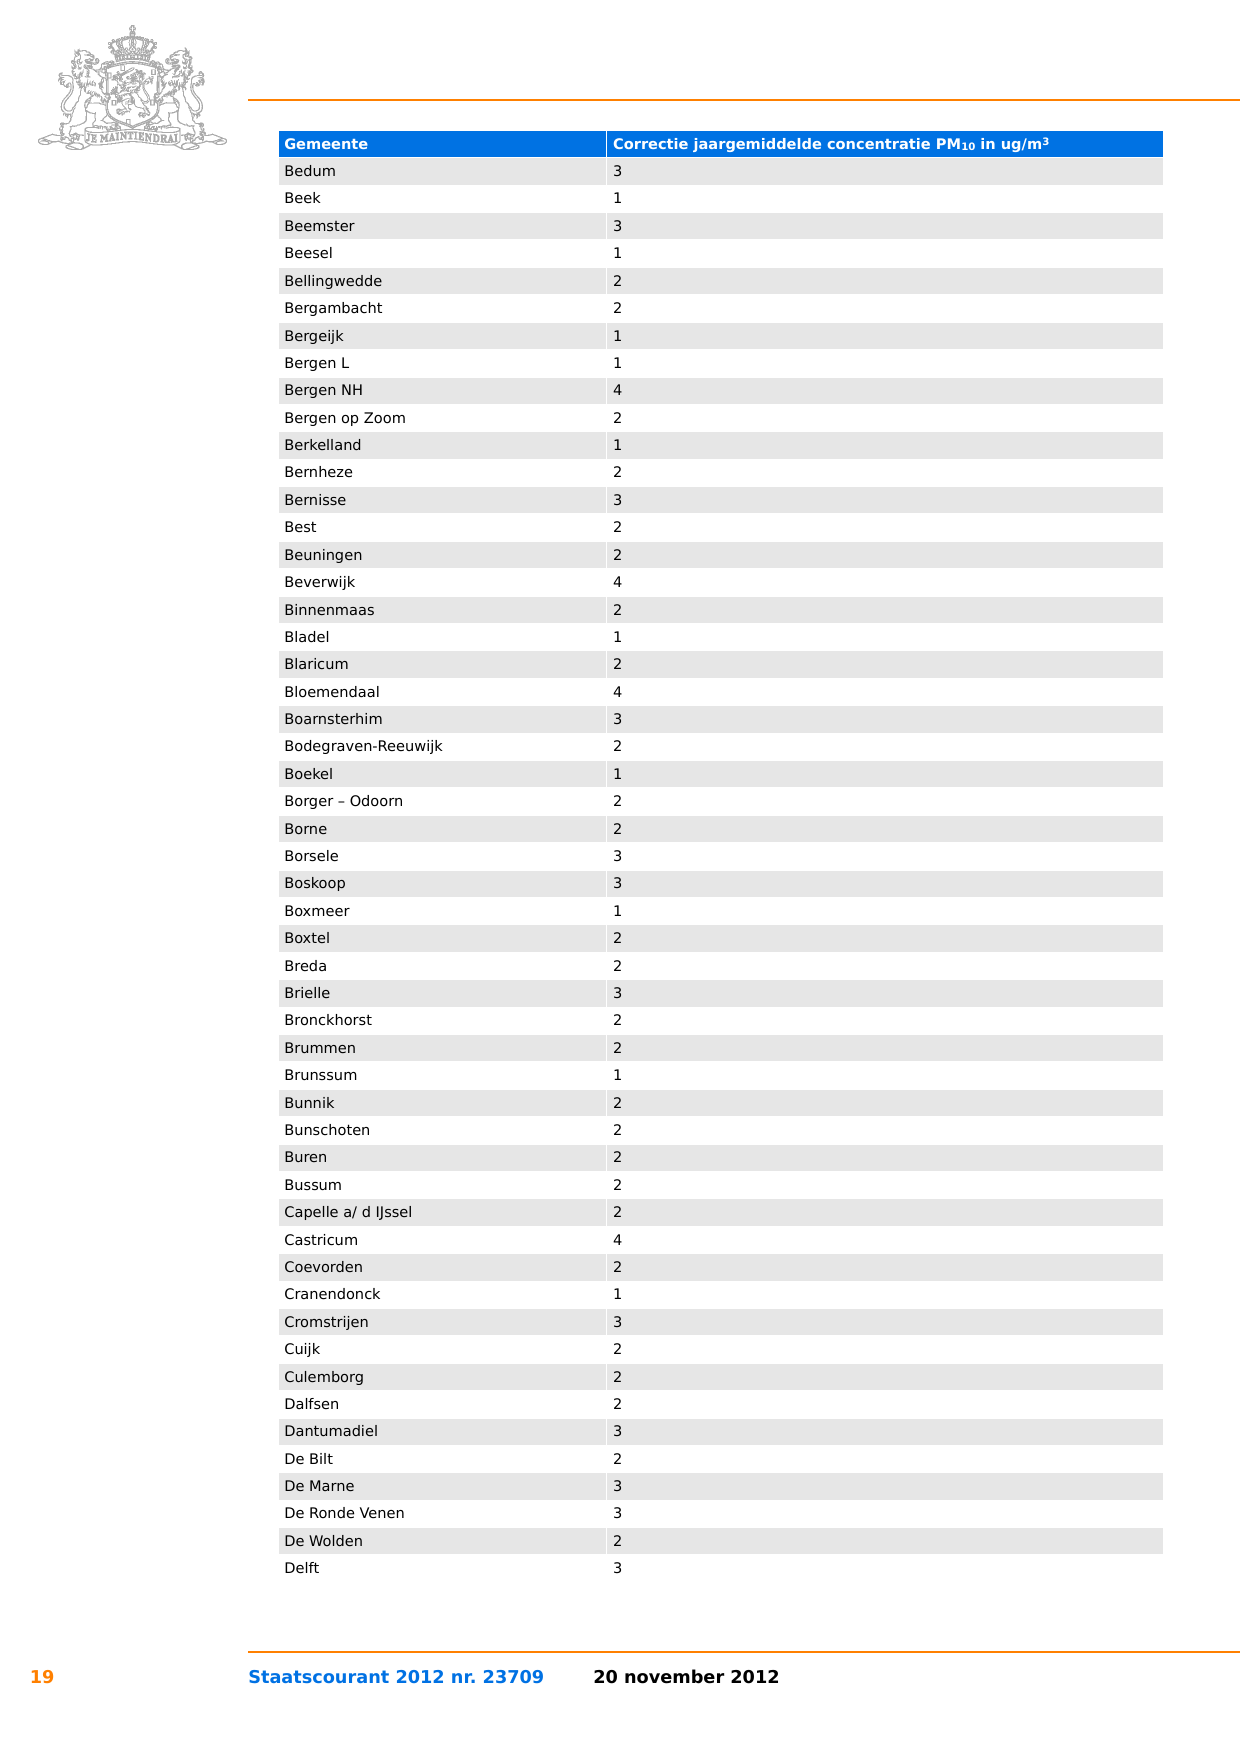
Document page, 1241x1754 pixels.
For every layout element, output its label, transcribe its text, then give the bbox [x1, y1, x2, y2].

table_cell Bergambacht [279, 295, 606, 322]
table_cell Beesel [279, 241, 606, 267]
table_cell 2 [607, 1391, 1163, 1417]
table_cell 2 [607, 1254, 1163, 1281]
table_cell Cranendonck [279, 1282, 606, 1308]
table_cell 3 [607, 1501, 1163, 1527]
table_cell 3 [607, 1556, 1163, 1582]
table_cell Boxmeer [279, 898, 606, 924]
table_cell Brielle [279, 980, 606, 1007]
table_cell Beverwijk [279, 569, 606, 596]
table_cell Bunschoten [279, 1117, 606, 1143]
table_cell 2 [607, 1035, 1163, 1061]
table_cell Boekel [279, 761, 606, 787]
table_cell 3 [607, 871, 1163, 897]
table_header Correctie jaargemiddelde concentratie PM10 in ug/m3 [607, 131, 1163, 157]
table_cell 3 [607, 1309, 1163, 1335]
table_cell 2 [607, 1199, 1163, 1226]
table_cell 2 [607, 542, 1163, 568]
table_cell 2 [607, 651, 1163, 678]
table_cell Bergen NH [279, 378, 606, 404]
table_cell 3 [607, 843, 1163, 869]
table_cell 2 [607, 1117, 1163, 1143]
table_cell Culemborg [279, 1364, 606, 1390]
table_cell 1 [607, 1282, 1163, 1308]
table_cell De Marne [279, 1473, 606, 1500]
table_cell 2 [607, 597, 1163, 623]
table_cell 1 [607, 186, 1163, 212]
table_cell 1 [607, 1063, 1163, 1089]
table_cell Berkelland [279, 432, 606, 459]
table_cell Bergen op Zoom [279, 405, 606, 431]
table_cell Castricum [279, 1227, 606, 1253]
table_cell Bussum [279, 1172, 606, 1198]
table_cell Bernheze [279, 460, 606, 486]
table_cell 3 [607, 1473, 1163, 1500]
table_cell Dantumadiel [279, 1419, 606, 1445]
table_cell Boskoop [279, 871, 606, 897]
table_cell Bodegraven-Reeuwijk [279, 734, 606, 760]
table_cell Capelle a/ d IJssel [279, 1199, 606, 1226]
table_cell Borger – Odoorn [279, 789, 606, 815]
table_cell Dalfsen [279, 1391, 606, 1417]
table_cell 2 [607, 405, 1163, 431]
table_cell 3 [607, 487, 1163, 513]
table_cell De Bilt [279, 1446, 606, 1472]
table_cell Beek [279, 186, 606, 212]
table_cell 2 [607, 1008, 1163, 1034]
table_cell De Wolden [279, 1528, 606, 1554]
table_cell 2 [607, 816, 1163, 842]
table_cell 1 [607, 323, 1163, 349]
table_cell Bernisse [279, 487, 606, 513]
table_cell 1 [607, 624, 1163, 650]
table_cell 2 [607, 268, 1163, 294]
table_cell Bunnik [279, 1090, 606, 1116]
table_cell Best [279, 515, 606, 541]
table_cell 2 [607, 1446, 1163, 1472]
table_cell Beuningen [279, 542, 606, 568]
table_cell 4 [607, 1227, 1163, 1253]
table_cell 1 [607, 350, 1163, 376]
table_header Gemeente [279, 131, 606, 157]
table_cell Cuijk [279, 1336, 606, 1363]
table_cell 2 [607, 515, 1163, 541]
table_cell 3 [607, 706, 1163, 733]
table_cell Breda [279, 953, 606, 979]
table_cell Bergen L [279, 350, 606, 376]
table_cell 2 [607, 734, 1163, 760]
picture [38, 25, 227, 150]
table_cell 3 [607, 980, 1163, 1007]
table_cell 2 [607, 789, 1163, 815]
table_cell Bladel [279, 624, 606, 650]
table_cell Coevorden [279, 1254, 606, 1281]
table_cell Bedum [279, 158, 606, 185]
table_cell Brummen [279, 1035, 606, 1061]
table_cell 2 [607, 1145, 1163, 1171]
table_cell 2 [607, 1336, 1163, 1363]
table_cell Brunssum [279, 1063, 606, 1089]
table_cell 2 [607, 953, 1163, 979]
table_cell Boarnsterhim [279, 706, 606, 733]
table_cell Borsele [279, 843, 606, 869]
table_cell 3 [607, 1419, 1163, 1445]
table_cell 1 [607, 761, 1163, 787]
table_cell 4 [607, 378, 1163, 404]
table_cell Buren [279, 1145, 606, 1171]
table_cell 2 [607, 1364, 1163, 1390]
table_cell Beemster [279, 213, 606, 239]
table_cell De Ronde Venen [279, 1501, 606, 1527]
table_cell 2 [607, 295, 1163, 322]
table_cell 2 [607, 925, 1163, 952]
table_cell Delft [279, 1556, 606, 1582]
table_cell Bronckhorst [279, 1008, 606, 1034]
table_cell Bellingwedde [279, 268, 606, 294]
table_cell 3 [607, 158, 1163, 185]
table_cell 4 [607, 569, 1163, 596]
table_cell 3 [607, 213, 1163, 239]
table_cell 4 [607, 679, 1163, 705]
table_cell 1 [607, 898, 1163, 924]
table_cell Bloemendaal [279, 679, 606, 705]
table_cell 2 [607, 1172, 1163, 1198]
table_cell Boxtel [279, 925, 606, 952]
table_cell Borne [279, 816, 606, 842]
table_cell 1 [607, 241, 1163, 267]
table_cell 1 [607, 432, 1163, 459]
table_cell 2 [607, 1090, 1163, 1116]
table_cell Binnenmaas [279, 597, 606, 623]
table_cell Bergeijk [279, 323, 606, 349]
table_cell 2 [607, 1528, 1163, 1554]
table_cell 2 [607, 460, 1163, 486]
table_cell Cromstrijen [279, 1309, 606, 1335]
table_cell Blaricum [279, 651, 606, 678]
